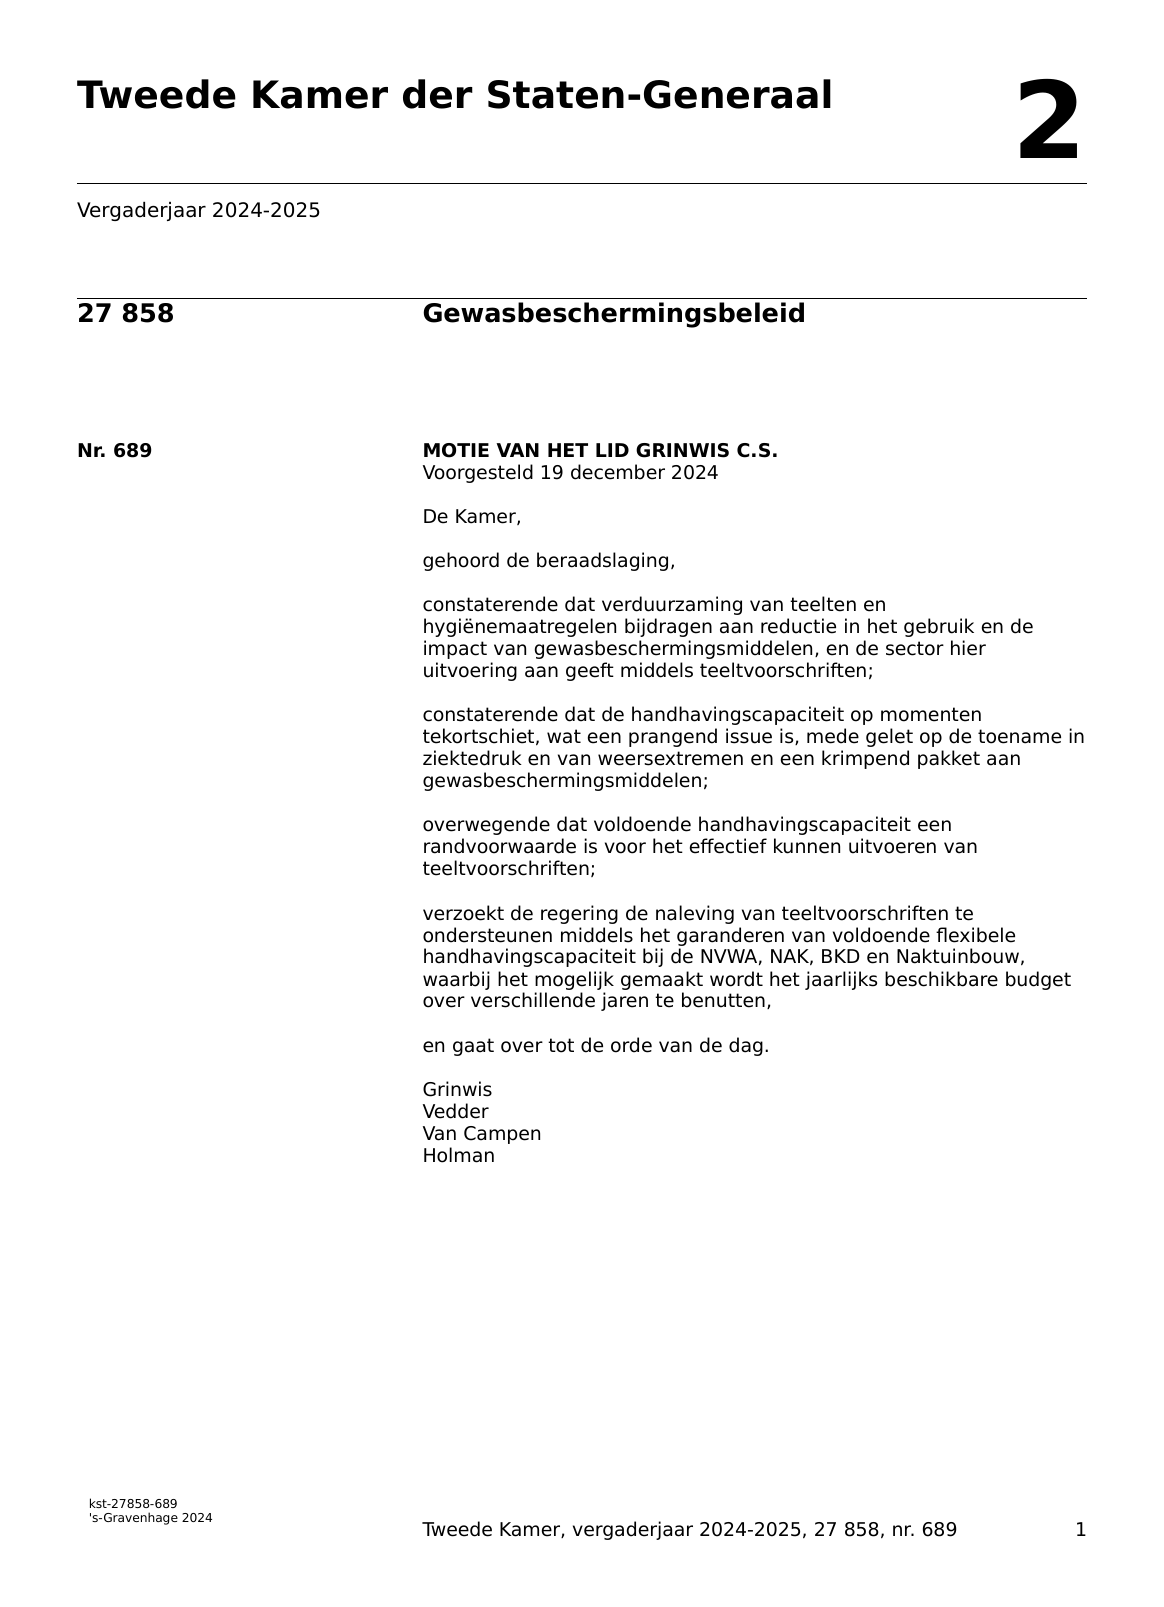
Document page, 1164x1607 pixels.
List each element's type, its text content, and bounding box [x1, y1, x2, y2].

text gehoord de beraadslaging, [422, 550, 1087, 572]
subtitle Nr. 689 MOTIE VAN HET LID GRINWIS C.S. [77, 440, 1087, 462]
text en gaat over tot de orde van de dag. [422, 1034, 1087, 1057]
text constaterende dat verduurzaming van teelten en hygiënemaatregelen bijdragen aan reductie in het gebruik en de impact van gewasbeschermingsmiddelen, en de sector hier uitvoering aan geeft middels teeltvoorschriften; [422, 594, 1087, 682]
text 's-Gravenhage 2024 [88, 1511, 323, 1525]
text Holman [422, 1145, 1087, 1167]
text Voorgesteld 19 december 2024 [422, 462, 1087, 484]
table_cell Vergaderjaar 2024-2025 [77, 184, 1087, 298]
text kst-27858-689 [88, 1497, 323, 1511]
text Vedder [422, 1101, 1087, 1123]
text Van Campen [422, 1123, 1087, 1145]
text constaterende dat de handhavingscapaciteit op momenten tekortschiet, wat een prangend issue is, mede gelet op de toename in ziektedruk en van weersextremen en een krimpend pakket aan gewasbeschermingsmiddelen; [422, 704, 1087, 792]
table_header Tweede Kamer der Staten-Generaal [77, 59, 886, 183]
text Grinwis [422, 1079, 1087, 1101]
subtitle 27 858 Gewasbeschermingsbeleid [77, 299, 1087, 329]
text overwegende dat voldoende handhavingscapaciteit een randvoorwaarde is voor het effectief kunnen uitvoeren van teeltvoorschriften; [422, 814, 1087, 880]
text verzoekt de regering de naleving van teeltvoorschriften te ondersteunen middels het garanderen van voldoende flexibele handhavingscapaciteit bij de NVWA, NAK, BKD en Naktuinbouw, waarbij het mogelijk gemaakt wordt het jaarlijks beschikbare budget over verschillende jaren te benutten, [422, 902, 1087, 1012]
table_header 2 [886, 59, 1087, 183]
text De Kamer, [422, 506, 1087, 528]
